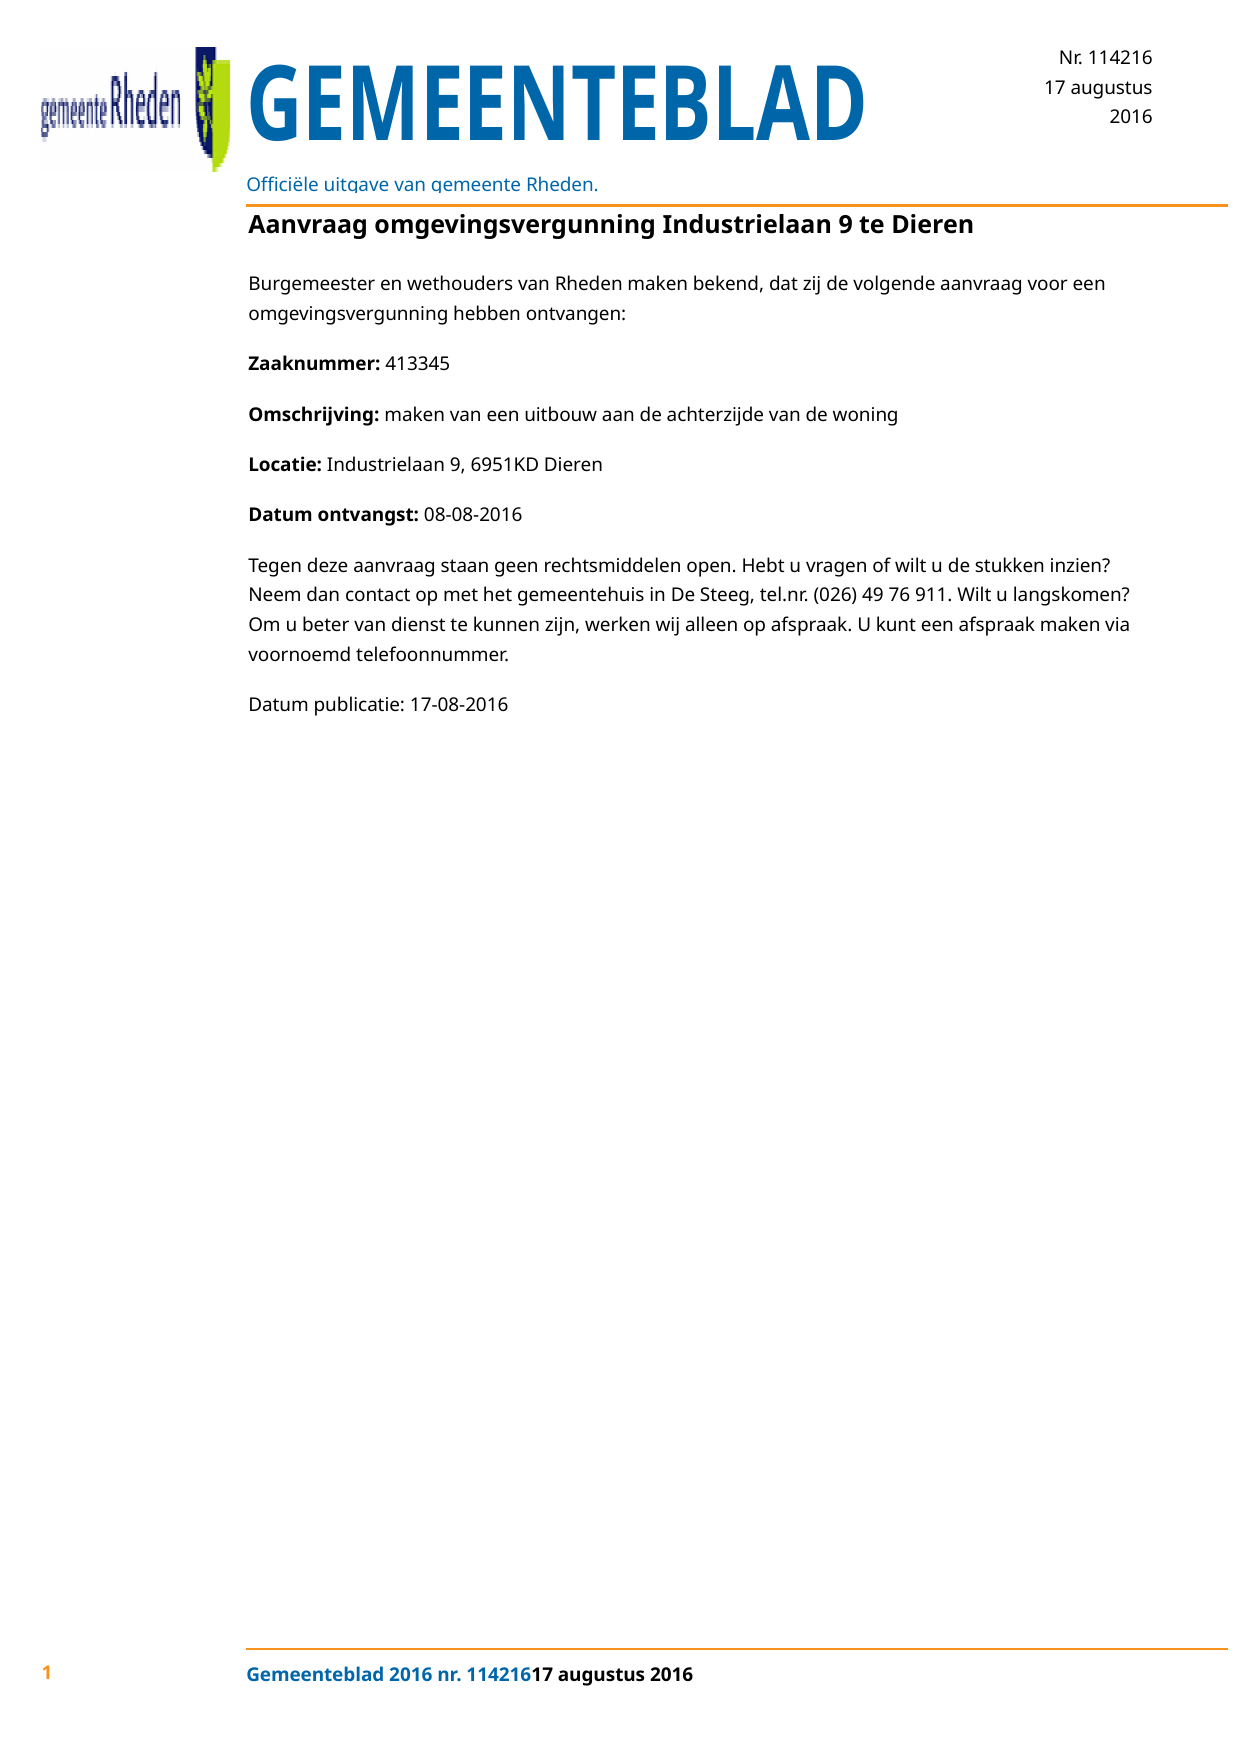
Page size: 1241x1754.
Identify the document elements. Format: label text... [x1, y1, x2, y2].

text Datum publicatie: 17-08-2016 [248, 691, 1152, 717]
text Locatie: Industrielaan 9, 6951KD Dieren [248, 451, 1152, 477]
text Tegen deze aanvraag staan geen rechtsmiddelen open. Hebt u vragen of wilt u de stukken inzien? Neem dan contact op met het gemeentehuis in De Steeg, tel.nr. (026) 49 76 911. Wilt u langskomen? Om u beter van dienst te kunnen zijn, werken wij alleen op afspraak. U kunt een afspraak maken via voornoemd telefoonnummer. [248, 552, 1152, 666]
text Aanvraag omgevingsvergunning Industrielaan 9 te Dieren [248, 207, 1152, 241]
text Omschrijving: maken van een uitbouw aan de achterzijde van de woning [248, 401, 1152, 426]
text Zaaknummer: 413345 [248, 350, 1152, 376]
picture [41, 47, 231, 172]
text Datum ontvangst: 08-08-2016 [248, 502, 1152, 527]
text Burgemeester en wethouders van Rheden maken bekend, dat zij de volgende aanvraag voor een omgevingsvergunning hebben ontvangen: [248, 270, 1152, 326]
